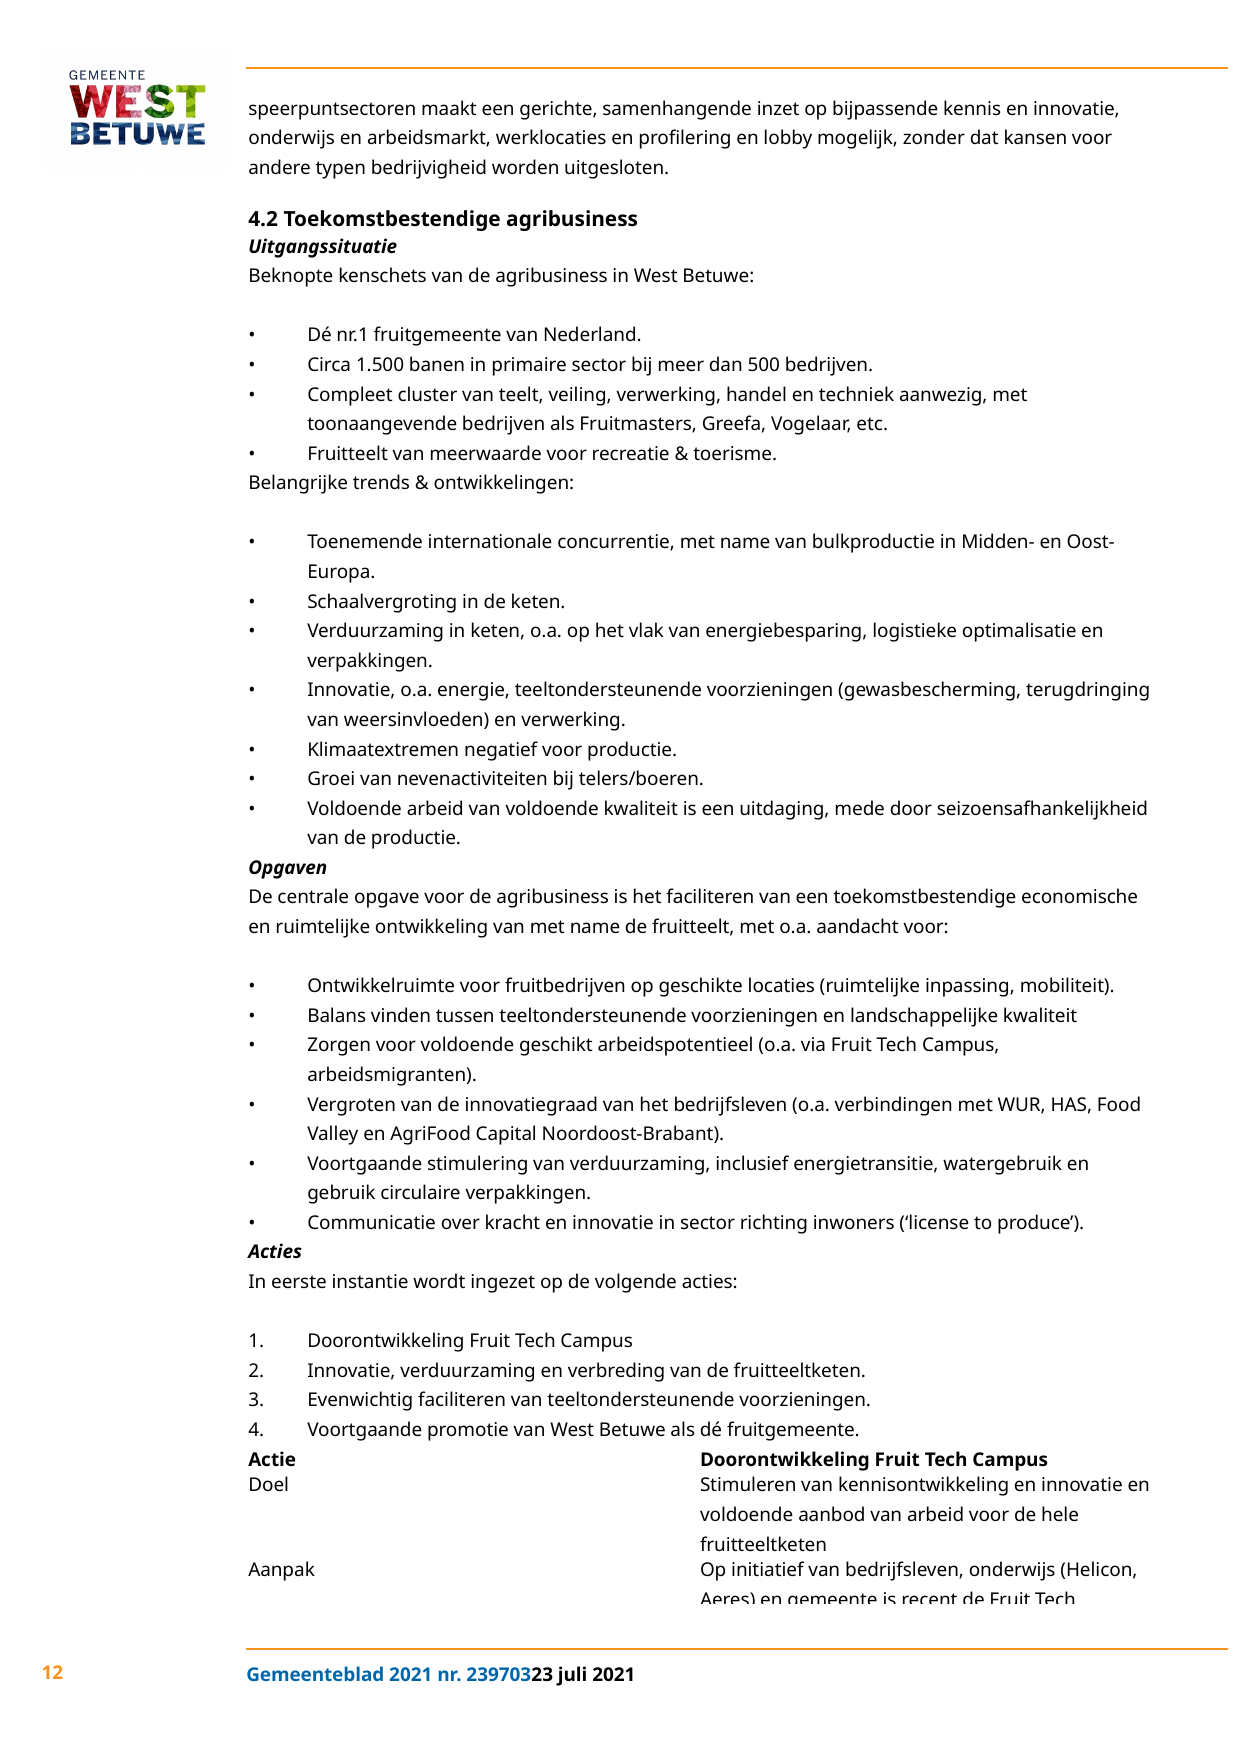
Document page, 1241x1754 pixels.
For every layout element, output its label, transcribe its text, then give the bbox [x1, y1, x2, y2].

list Fruitteelt van meerwaarde voor recreatie & toerisme. [248, 440, 1152, 466]
list Dé nr.1 fruitgemeente van Nederland. [248, 322, 1152, 347]
text In eerste instantie wordt ingezet op de volgende acties: [248, 1268, 1152, 1294]
list Evenwichtig faciliteren van teeltondersteunende voorzieningen. [248, 1387, 1152, 1412]
list Toenemende internationale concurrentie, met name van bulkproductie in Midden- en Oost-Europa. [248, 529, 1152, 584]
list Innovatie, verduurzaming en verbreding van de fruitteeltketen. [248, 1357, 1152, 1383]
list Verduurzaming in keten, o.a. op het vlak van energiebesparing, logistieke optimalisatie en verpakkingen. [248, 617, 1152, 673]
list Voldoende arbeid van voldoende kwaliteit is een uitdaging, mede door seizoensafhankelijkheid van de productie. [248, 795, 1152, 850]
list Circa 1.500 banen in primaire sector bij meer dan 500 bedrijven. [248, 351, 1152, 377]
list Zorgen voor voldoende geschikt arbeidspotentieel (o.a. via Fruit Tech Campus, arbeidsmigranten). [248, 1032, 1152, 1087]
text Acties [248, 1239, 1152, 1264]
text Opgaven [248, 854, 1152, 880]
text Belangrijke trends & ontwikkelingen: [248, 469, 1152, 495]
text 4.2 Toekomstbestendige agribusiness [248, 204, 1152, 233]
text Uitgangssituatie [248, 233, 1152, 258]
list Groei van nevenactiviteiten bij telers/boeren. [248, 765, 1152, 791]
table_cell Aanpak [248, 1556, 700, 1604]
table_cell Doel [248, 1472, 700, 1556]
list Vergroten van de innovatiegraad van het bedrijfsleven (o.a. verbindingen met WUR, HAS, Food Valley en AgriFood Capital Noordoost-Brabant). [248, 1091, 1152, 1146]
table_cell Op initiatief van bedrijfsleven, onderwijs (Helicon, Aeres) en gemeente is recent de Fruit Tech [700, 1556, 1152, 1604]
text speerpuntsectoren maakt een gerichte, samenhangende inzet op bijpassende kennis en innovatie, onderwijs en arbeidsmarkt, werklocaties en profilering en lobby mogelijk, zonder dat kansen voor andere typen bedrijvigheid worden uitgesloten. [248, 95, 1152, 180]
list Voortgaande promotie van West Betuwe als dé fruitgemeente. [248, 1416, 1152, 1442]
list Balans vinden tussen teeltondersteunende voorzieningen en landschappelijke kwaliteit [248, 1002, 1152, 1028]
list Doorontwikkeling Fruit Tech Campus [248, 1327, 1152, 1353]
text De centrale opgave voor de agribusiness is het faciliteren van een toekomstbestendige economische en ruimtelijke ontwikkeling van met name de fruitteelt, met o.a. aandacht voor: [248, 884, 1152, 939]
list Innovatie, o.a. energie, teeltondersteunende voorzieningen (gewasbescherming, terugdringing van weersinvloeden) en verwerking. [248, 677, 1152, 732]
text Beknopte kenschets van de agribusiness in West Betuwe: [248, 262, 1152, 288]
table_header Actie [248, 1446, 700, 1472]
list Voortgaande stimulering van verduurzaming, inclusief energietransitie, watergebruik en gebruik circulaire verpakkingen. [248, 1150, 1152, 1205]
list Compleet cluster van teelt, veiling, verwerking, handel en techniek aanwezig, met toonaangevende bedrijven als Fruitmasters, Greefa, Vogelaar, etc. [248, 381, 1152, 436]
picture [41, 47, 231, 172]
list Communicatie over kracht en innovatie in sector richting inwoners (‘license to produce’). [248, 1209, 1152, 1235]
table_header Doorontwikkeling Fruit Tech Campus [700, 1446, 1152, 1472]
list Ontwikkelruimte voor fruitbedrijven op geschikte locaties (ruimtelijke inpassing, mobiliteit). [248, 972, 1152, 998]
list Klimaatextremen negatief voor productie. [248, 736, 1152, 761]
table_cell Stimuleren van kennisontwikkeling en innovatie en voldoende aanbod van arbeid voor de hele fruitteeltketen [700, 1472, 1152, 1556]
list Schaalvergroting in de keten. [248, 588, 1152, 613]
